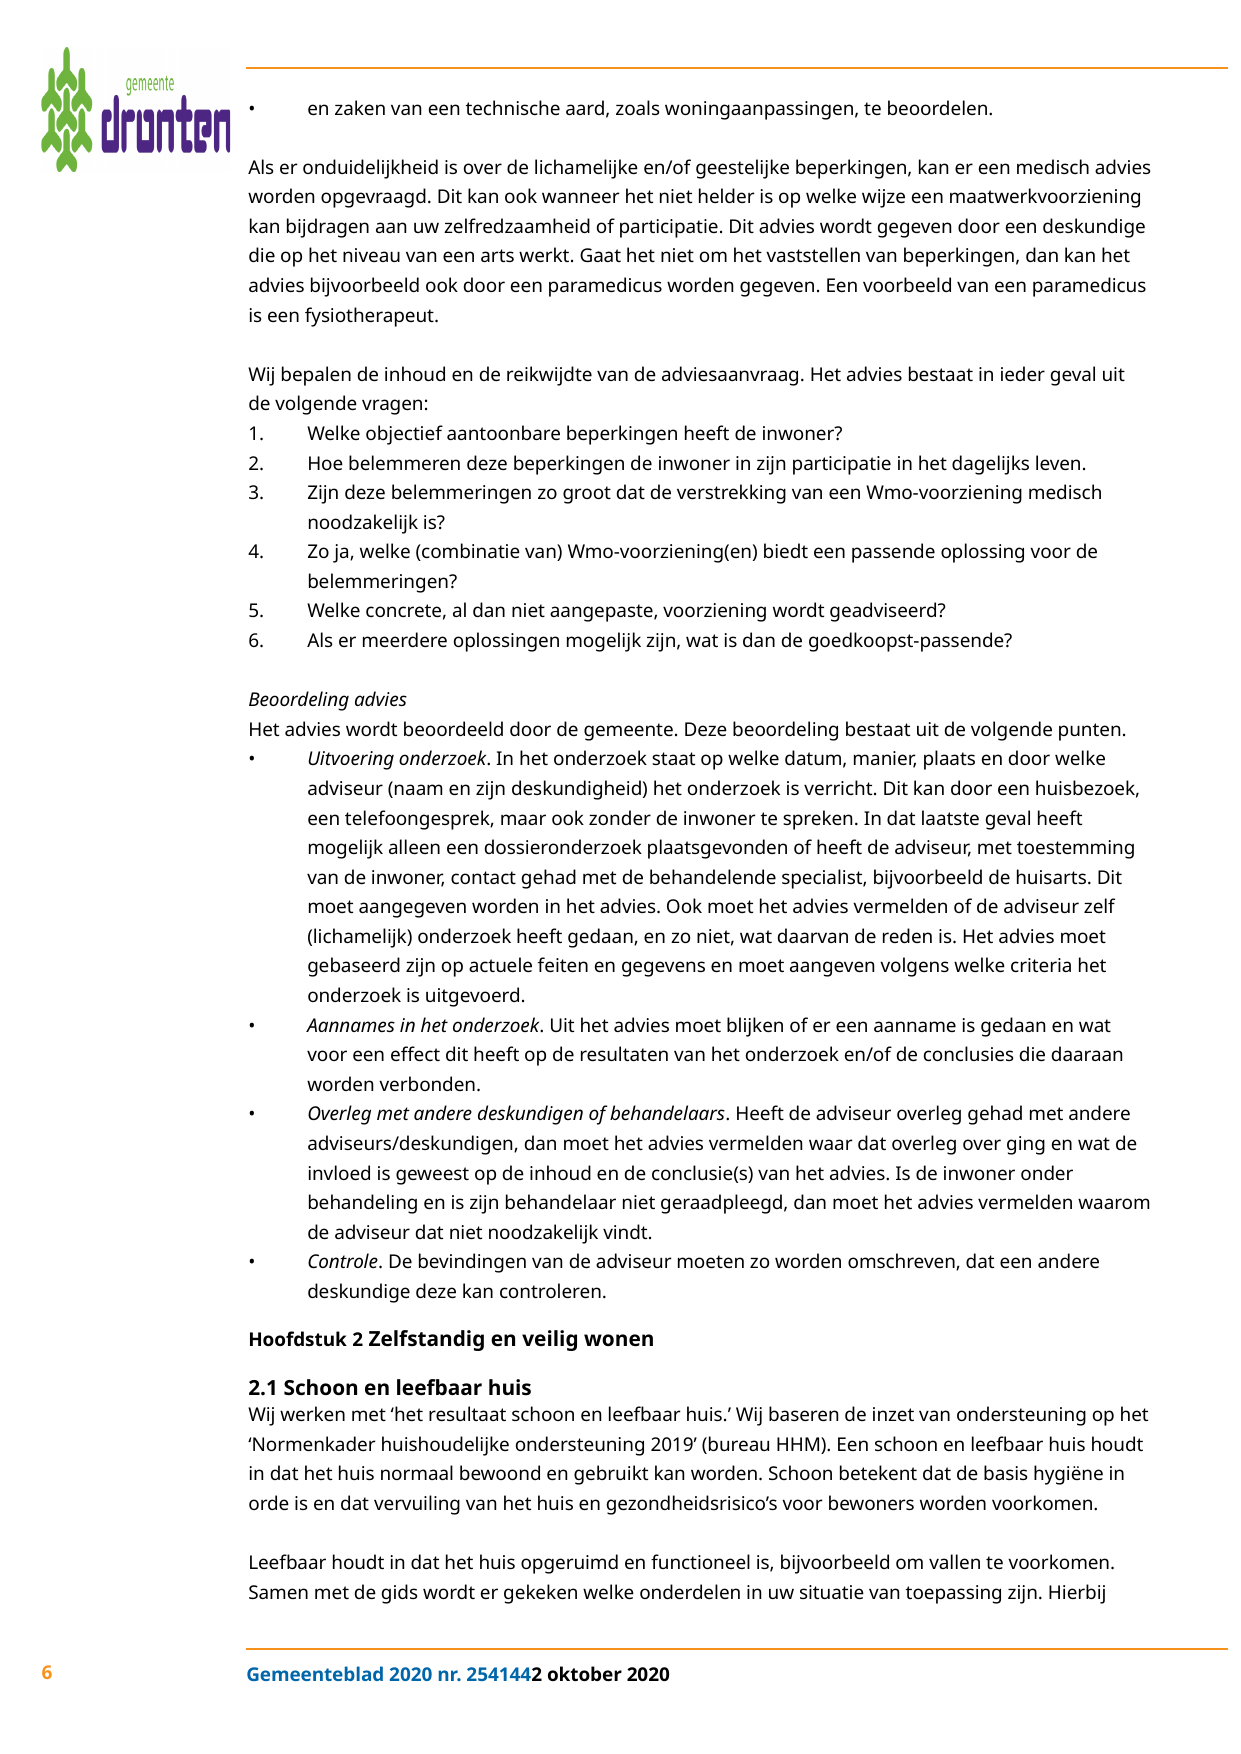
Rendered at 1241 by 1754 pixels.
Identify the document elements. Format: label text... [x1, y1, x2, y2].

list Hoe belemmeren deze beperkingen de inwoner in zijn participatie in het dagelijks leven. [248, 450, 1152, 476]
picture [41, 47, 231, 172]
list Uitvoering onderzoek. In het onderzoek staat op welke datum, manier, plaats en door welke adviseur (naam en zijn deskundigheid) het onderzoek is verricht. Dit kan door een huisbezoek, een telefoongesprek, maar ook zonder de inwoner te spreken. In dat laatste geval heeft mogelijk alleen een dossieronderzoek plaatsgevonden of heeft de adviseur, met toestemming van de inwoner, contact gehad met de behandelende specialist, bijvoorbeeld de huisarts. Dit moet aangegeven worden in het advies. Ook moet het advies vermelden of de adviseur zelf (lichamelijk) onderzoek heeft gedaan, en zo niet, wat daarvan de reden is. Het advies moet gebaseerd zijn op actuele feiten en gegevens en moet aangeven volgens welke criteria het onderzoek is uitgevoerd. [248, 746, 1152, 1008]
list Overleg met andere deskundigen of behandelaars. Heeft de adviseur overleg gehad met andere adviseurs/deskundigen, dan moet het advies vermelden waar dat overleg over ging en wat de invloed is geweest op de inhoud en de conclusie(s) van het advies. Is de inwoner onder behandeling en is zijn behandelaar niet geraadpleegd, dan moet het advies vermelden waarom de adviseur dat niet noodzakelijk vindt. [248, 1101, 1152, 1245]
text Wij bepalen de inhoud en de reikwijdte van de adviesaanvraag. Het advies bestaat in ieder geval uit de volgende vragen: [248, 361, 1152, 416]
list Als er meerdere oplossingen mogelijk zijn, wat is dan de goedkoopst-passende? [248, 627, 1152, 653]
text Als er onduidelijkheid is over de lichamelijke en/of geestelijke beperkingen, kan er een medisch advies worden opgevraagd. Dit kan ook wanneer het niet helder is op welke wijze een maatwerkvoorziening kan bijdragen aan uw zelfredzaamheid of participatie. Dit advies wordt gegeven door een deskundige die op het niveau van een arts werkt. Gaat het niet om het vaststellen van beperkingen, dan kan het advies bijvoorbeeld ook door een paramedicus worden gegeven. Een voorbeeld van een paramedicus is een fysiotherapeut. [248, 154, 1152, 328]
text 2.1 Schoon en leefbaar huis [248, 1373, 1152, 1401]
list Zo ja, welke (combinatie van) Wmo-voorziening(en) biedt een passende oplossing voor de belemmeringen? [248, 538, 1152, 594]
list Welke concrete, al dan niet aangepaste, voorziening wordt geadviseerd? [248, 598, 1152, 623]
list Aannames in het onderzoek. Uit het advies moet blijken of er een aanname is gedaan en wat voor een effect dit heeft op de resultaten van het onderzoek en/of de conclusies die daaraan worden verbonden. [248, 1012, 1152, 1097]
list Controle. De bevindingen van de adviseur moeten zo worden omschreven, dat een andere deskundige deze kan controleren. [248, 1248, 1152, 1304]
list Zijn deze belemmeringen zo groot dat de verstrekking van een Wmo-voorziening medisch noodzakelijk is? [248, 479, 1152, 535]
list en zaken van een technische aard, zoals woningaanpassingen, te beoordelen. [248, 95, 1152, 121]
text Het advies wordt beoordeeld door de gemeente. Deze beoordeling bestaat uit de volgende punten. [248, 716, 1152, 742]
text Wij werken met ‘het resultaat schoon en leefbaar huis.’ Wij baseren de inzet van ondersteuning op het ‘Normenkader huishoudelijke ondersteuning 2019’ (bureau HHM). Een schoon en leefbaar huis houdt in dat het huis normaal bewoond en gebruikt kan worden. Schoon betekent dat de basis hygiëne in orde is en dat vervuiling van het huis en gezondheidsrisico’s voor bewoners worden voorkomen. [248, 1401, 1152, 1516]
text Leefbaar houdt in dat het huis opgeruimd en functioneel is, bijvoorbeeld om vallen te voorkomen. Samen met de gids wordt er gekeken welke onderdelen in uw situatie van toepassing zijn. Hierbij [248, 1549, 1152, 1605]
list Welke objectief aantoonbare beperkingen heeft de inwoner? [248, 420, 1152, 446]
text Hoofdstuk 2 Zelfstandig en veilig wonen [248, 1324, 1152, 1352]
text Beoordeling advies [248, 686, 1152, 712]
